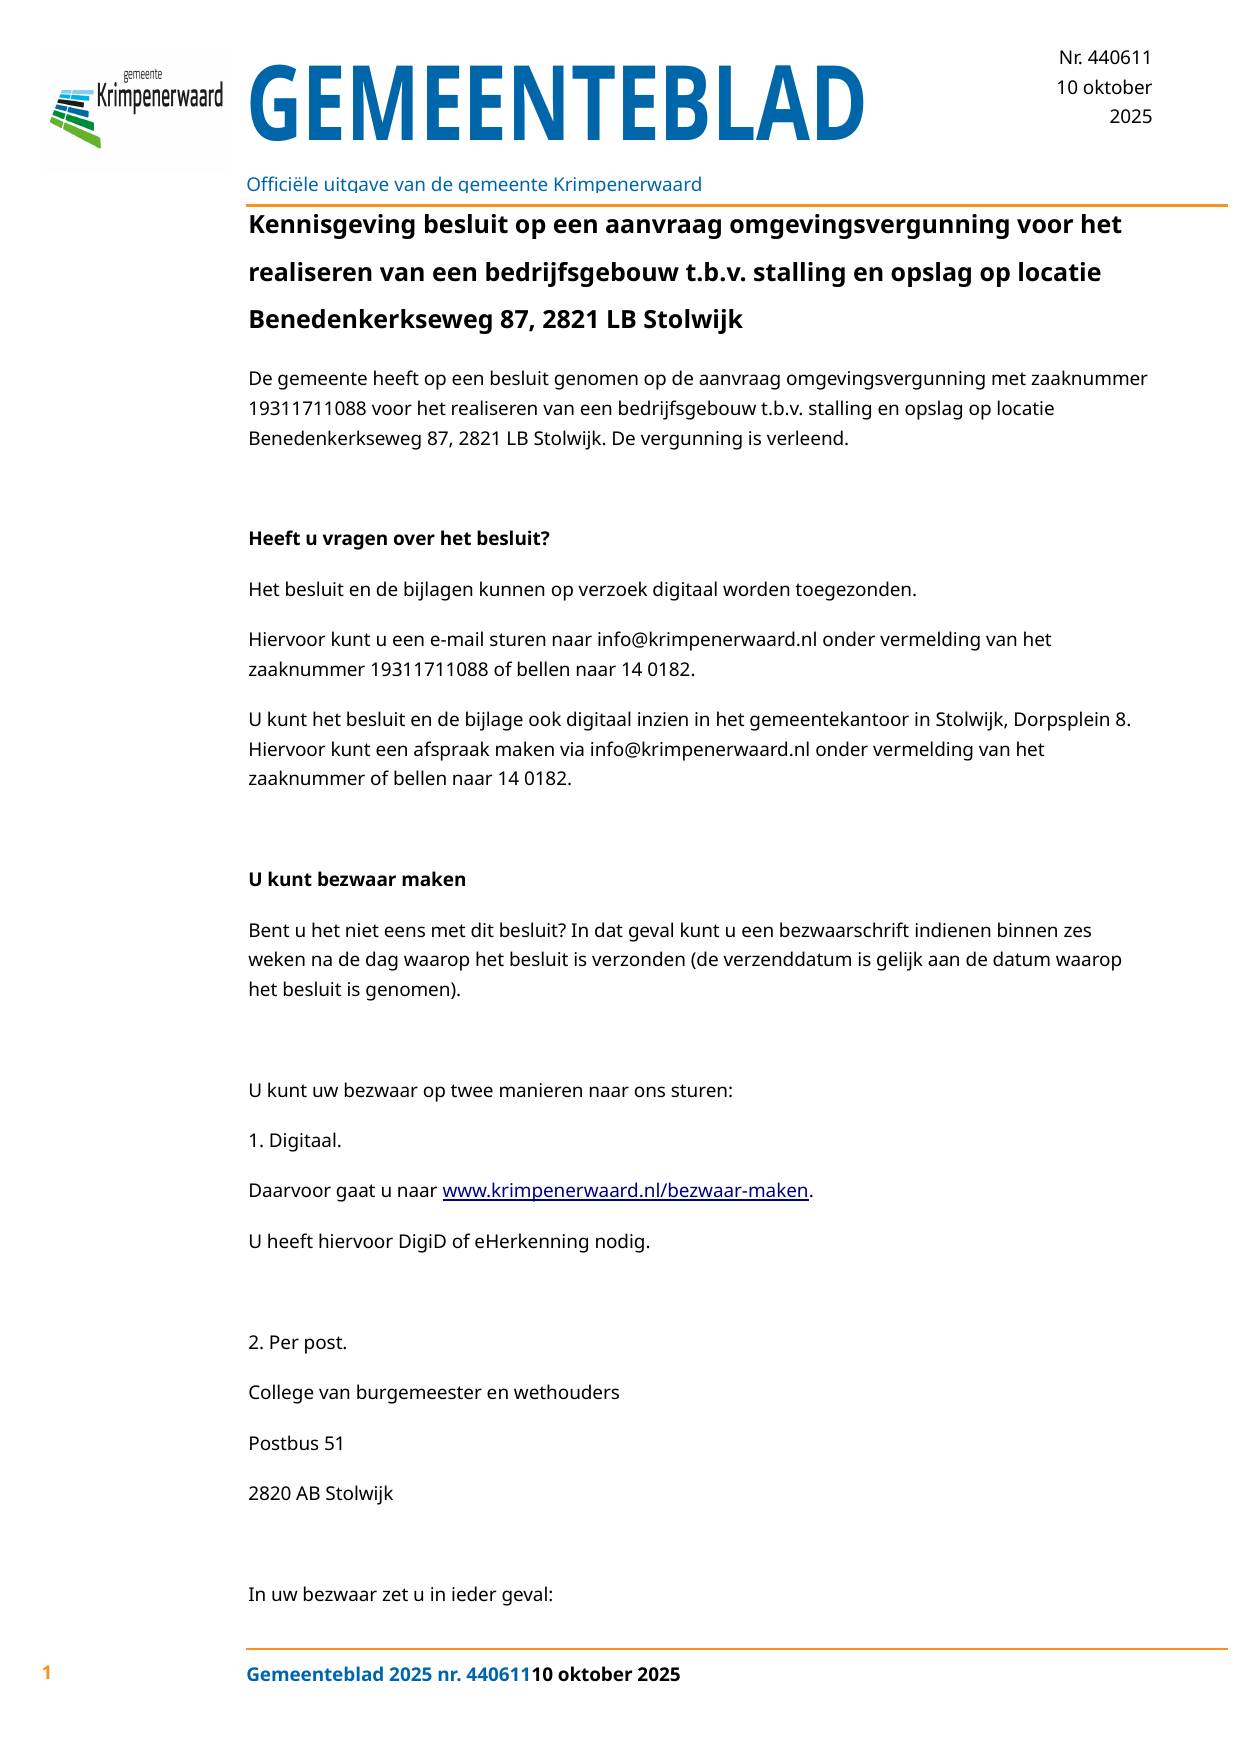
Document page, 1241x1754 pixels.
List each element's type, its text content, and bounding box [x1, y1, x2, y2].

picture [41, 47, 231, 172]
text Daarvoor gaat u naar www.krimpenerwaard.nl/bezwaar-maken. [248, 1178, 1152, 1203]
text 1. Digitaal. [248, 1127, 1152, 1153]
text U kunt het besluit en de bijlage ook digitaal inzien in het gemeentekantoor in Stolwijk, Dorpsplein 8. Hiervoor kunt een afspraak maken via info@krimpenerwaard.nl onder vermelding van het zaaknummer of bellen naar 14 0182. [248, 706, 1152, 791]
text U kunt uw bezwaar op twee manieren naar ons sturen: [248, 1077, 1152, 1102]
text Het besluit en de bijlagen kunnen op verzoek digitaal worden toegezonden. [248, 576, 1152, 602]
text Hiervoor kunt u een e-mail sturen naar info@krimpenerwaard.nl onder vermelding van het zaaknummer 19311711088 of bellen naar 14 0182. [248, 626, 1152, 682]
text College van burgemeester en wethouders [248, 1379, 1152, 1405]
text Heeft u vragen over het besluit? [248, 526, 1152, 551]
text De gemeente heeft op een besluit genomen op de aanvraag omgevingsvergunning met zaaknummer 19311711088 voor het realiseren van een bedrijfsgebouw t.b.v. stalling en opslag op locatie Benedenkerkseweg 87, 2821 LB Stolwijk. De vergunning is verleend. [248, 366, 1152, 450]
text U kunt bezwaar maken [248, 866, 1152, 892]
text In uw bezwaar zet u in ieder geval: [248, 1581, 1152, 1607]
text Bent u het niet eens met dit besluit? In dat geval kunt u een bezwaarschrift indienen binnen zes weken na de dag waarop het besluit is verzonden (de verzenddatum is gelijk aan de datum waarop het besluit is genomen). [248, 917, 1152, 1002]
text 2. Per post. [248, 1329, 1152, 1354]
text 2820 AB Stolwijk [248, 1480, 1152, 1506]
text Kennisgeving besluit op een aanvraag omgevingsvergunning voor het realiseren van een bedrijfsgebouw t.b.v. stalling en opslag op locatie Benedenkerkseweg 87, 2821 LB Stolwijk [248, 207, 1152, 336]
text U heeft hiervoor DigiD of eHerkenning nodig. [248, 1228, 1152, 1254]
text Postbus 51 [248, 1430, 1152, 1455]
